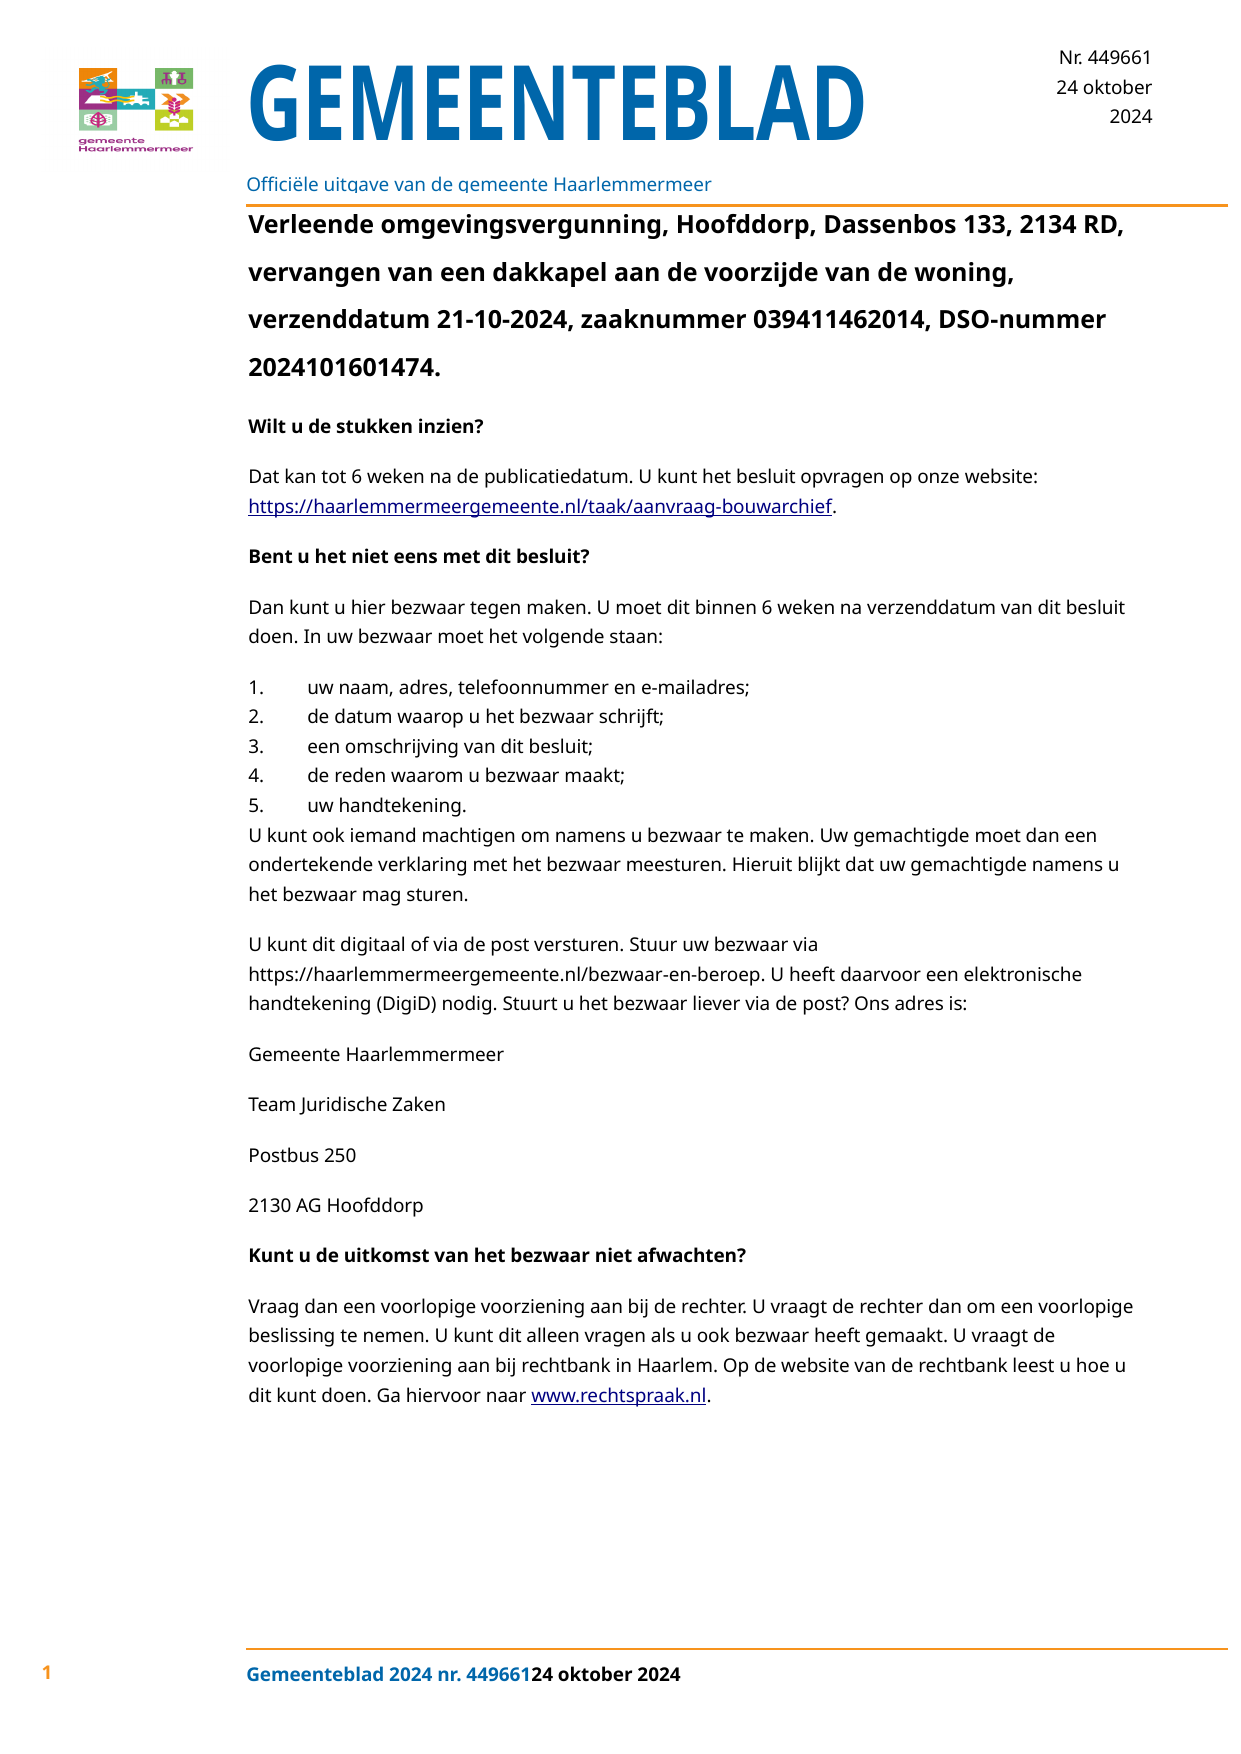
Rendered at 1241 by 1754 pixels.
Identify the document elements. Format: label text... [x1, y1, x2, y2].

text Dat kan tot 6 weken na de publicatiedatum. U kunt het besluit opvragen op onze website: https://haarlemmermeergemeente.nl/taak/aanvraag-bouwarchief. [248, 463, 1152, 519]
text Kunt u de uitkomst van het bezwaar niet afwachten? [248, 1243, 1152, 1268]
text Verleende omgevingsvergunning, Hoofddorp, Dassenbos 133, 2134 RD, vervangen van een dakkapel aan de voorzijde van de woning, verzenddatum 21-10-2024, zaaknummer 039411462014, DSO-nummer 2024101601474. [248, 207, 1152, 384]
picture [41, 47, 231, 172]
text Wilt u de stukken inzien? [248, 413, 1152, 439]
text U kunt ook iemand machtigen om namens u bezwaar te maken. Uw gemachtigde moet dan een ondertekende verklaring met het bezwaar meesturen. Hieruit blijkt dat uw gemachtigde namens u het bezwaar mag sturen. [248, 822, 1152, 907]
text Dan kunt u hier bezwaar tegen maken. U moet dit binnen 6 weken na verzenddatum van dit besluit doen. In uw bezwaar moet het volgende staan: [248, 594, 1152, 649]
list de reden waarom u bezwaar maakt; [248, 763, 1152, 788]
text U kunt dit digitaal of via de post versturen. Stuur uw bezwaar via https://haarlemmermeergemeente.nl/bezwaar-en-beroep. U heeft daarvoor een elektronische handtekening (DigiD) nodig. Stuurt u het bezwaar liever via de post? Ons adres is: [248, 931, 1152, 1016]
list een omschrijving van dit besluit; [248, 733, 1152, 759]
list uw handtekening. [248, 792, 1152, 818]
text 2130 AG Hoofddorp [248, 1192, 1152, 1218]
text Gemeente Haarlemmermeer [248, 1041, 1152, 1067]
text Bent u het niet eens met dit besluit? [248, 543, 1152, 569]
text Vraag dan een voorlopige voorziening aan bij de rechter. U vraagt de rechter dan om een voorlopige beslissing te nemen. U kunt dit alleen vragen als u ook bezwaar heeft gemaakt. U vraagt de voorlopige voorziening aan bij rechtbank in Haarlem. Op de website van de rechtbank leest u hoe u dit kunt doen. Ga hiervoor naar www.rechtspraak.nl. [248, 1293, 1152, 1408]
list de datum waarop u het bezwaar schrijft; [248, 703, 1152, 729]
list uw naam, adres, telefoonnummer en e-mailadres; [248, 674, 1152, 700]
text Team Juridische Zaken [248, 1091, 1152, 1117]
text Postbus 250 [248, 1142, 1152, 1168]
